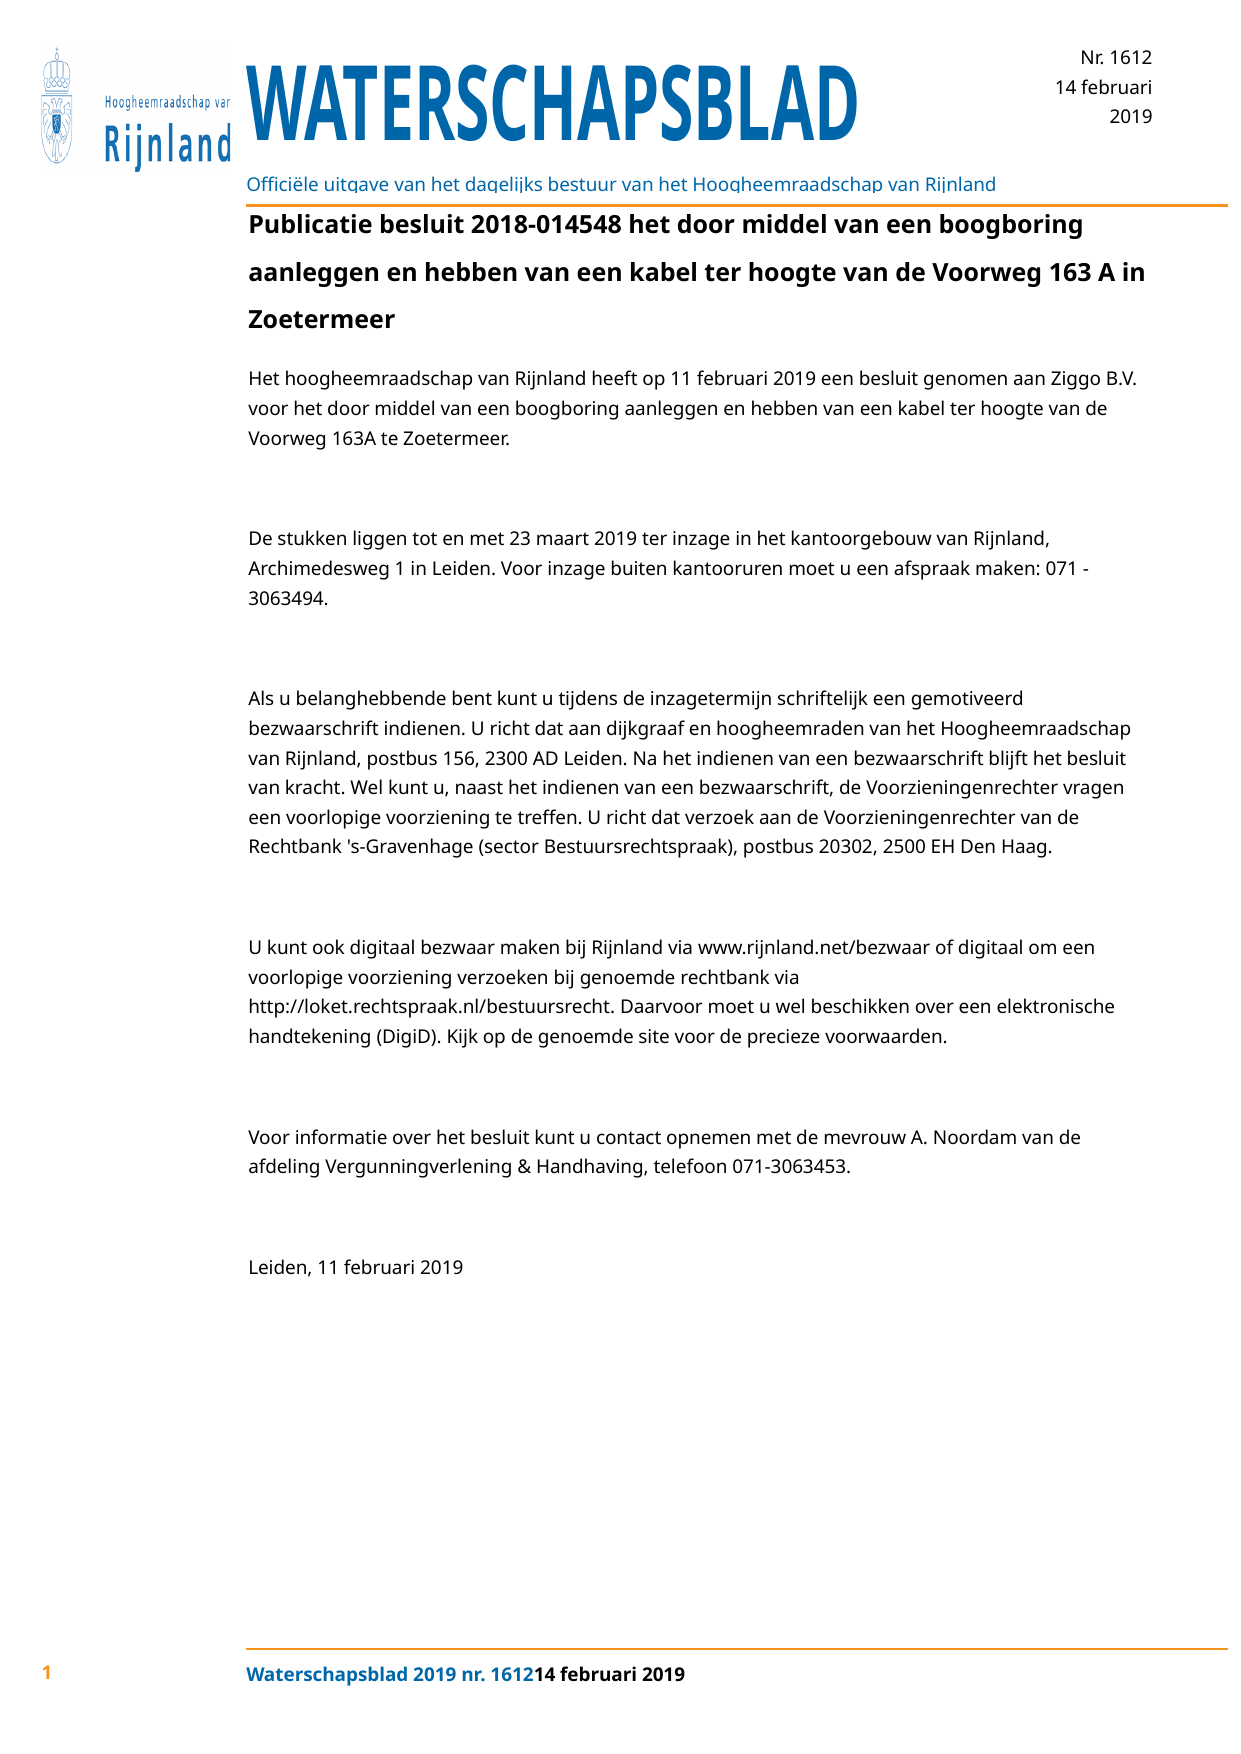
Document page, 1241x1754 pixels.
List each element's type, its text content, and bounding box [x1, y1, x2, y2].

text Als u belanghebbende bent kunt u tijdens de inzagetermijn schriftelijk een gemotiveerd bezwaarschrift indienen. U richt dat aan dijkgraaf en hoogheemraden van het Hoogheemraadschap van Rijnland, postbus 156, 2300 AD Leiden. Na het indienen van een bezwaarschrift blijft het besluit van kracht. Wel kunt u, naast het indienen van een bezwaarschrift, de Voorzieningenrechter vragen een voorlopige voorziening te treffen. U richt dat verzoek aan de Voorzieningenrechter van de Rechtbank 's-Gravenhage (sector Bestuursrechtspraak), postbus 20302, 2500 EH Den Haag. [248, 686, 1152, 859]
picture [41, 47, 231, 172]
text Leiden, 11 februari 2019 [248, 1254, 1152, 1280]
text Het hoogheemraadschap van Rijnland heeft op 11 februari 2019 een besluit genomen aan Ziggo B.V. voor het door middel van een boogboring aanleggen en hebben van een kabel ter hoogte van de Voorweg 163A te Zoetermeer. [248, 366, 1152, 450]
text De stukken liggen tot en met 23 maart 2019 ter inzage in het kantoorgebouw van Rijnland, Archimedesweg 1 in Leiden. Voor inzage buiten kantooruren moet u een afspraak maken: 071 - 3063494. [248, 526, 1152, 610]
text U kunt ook digitaal bezwaar maken bij Rijnland via www.rijnland.net/bezwaar of digitaal om een voorlopige voorziening verzoeken bij genoemde rechtbank via http://loket.rechtspraak.nl/bestuursrecht. Daarvoor moet u wel beschikken over een elektronische handtekening (DigiD). Kijk op de genoemde site voor de precieze voorwaarden. [248, 934, 1152, 1049]
text Publicatie besluit 2018-014548 het door middel van een boogboring aanleggen en hebben van een kabel ter hoogte van de Voorweg 163 A in Zoetermeer [248, 207, 1152, 336]
text Voor informatie over het besluit kunt u contact opnemen met de mevrouw A. Noordam van de afdeling Vergunningverlening & Handhaving, telefoon 071-3063453. [248, 1124, 1152, 1179]
